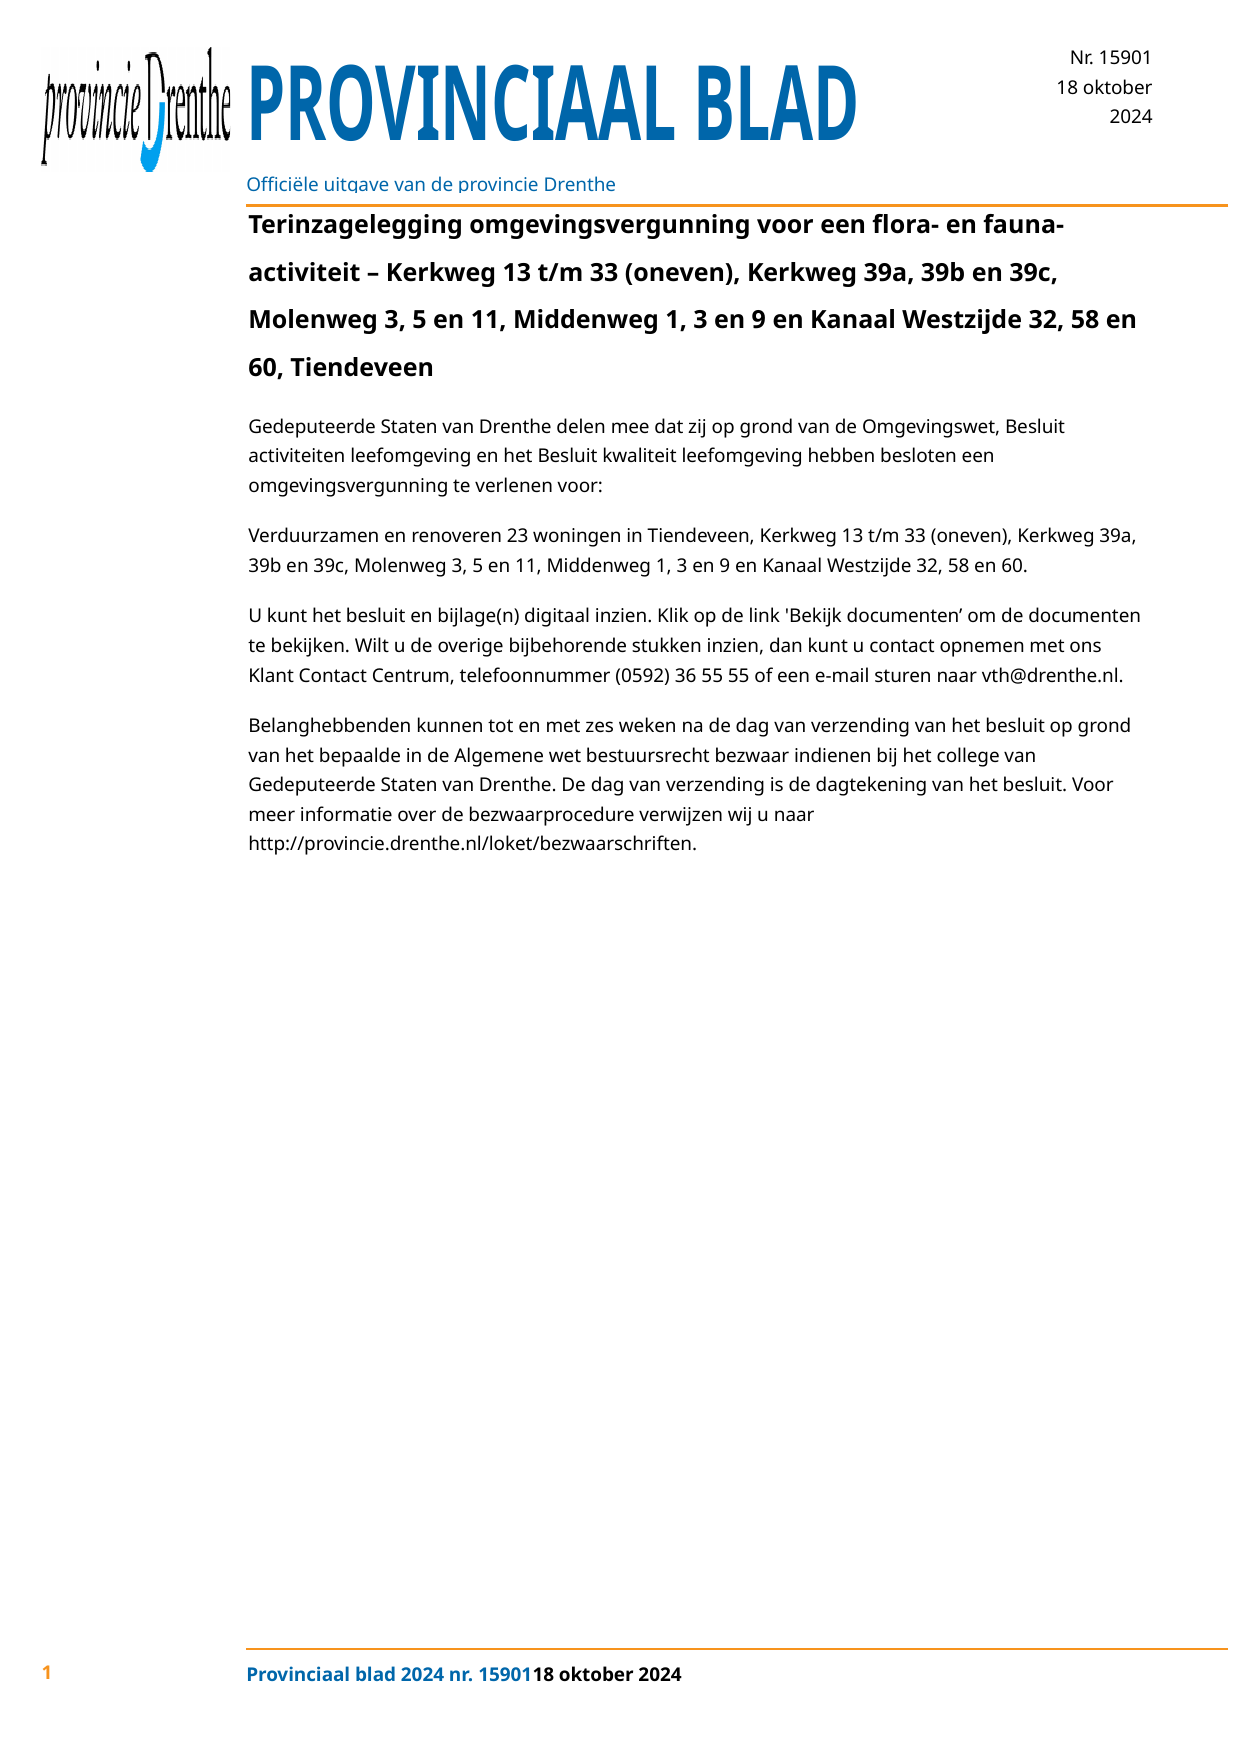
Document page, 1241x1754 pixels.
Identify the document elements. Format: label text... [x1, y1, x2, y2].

picture [41, 47, 231, 172]
text U kunt het besluit en bijlage(n) digitaal inzien. Klik op de link 'Bekijk documenten’ om de documenten te bekijken. Wilt u de overige bijbehorende stukken inzien, dan kunt u contact opnemen met ons Klant Contact Centrum, telefoonnummer (0592) 36 55 55 of een e-mail sturen naar vth@drenthe.nl. [248, 603, 1152, 688]
text Belanghebbenden kunnen tot en met zes weken na de dag van verzending van het besluit op grond van het bepaalde in de Algemene wet bestuursrecht bezwaar indienen bij het college van Gedeputeerde Staten van Drenthe. De dag van verzending is de dagtekening van het besluit. Voor meer informatie over de bezwaarprocedure verwijzen wij u naar http://provincie.drenthe.nl/loket/bezwaarschriften. [248, 712, 1152, 856]
text Verduurzamen en renoveren 23 woningen in Tiendeveen, Kerkweg 13 t/m 33 (oneven), Kerkweg 39a, 39b en 39c, Molenweg 3, 5 en 11, Middenweg 1, 3 en 9 en Kanaal Westzijde 32, 58 en 60. [248, 523, 1152, 578]
text Gedeputeerde Staten van Drenthe delen mee dat zij op grond van de Omgevingswet, Besluit activiteiten leefomgeving en het Besluit kwaliteit leefomgeving hebben besloten een omgevingsvergunning te verlenen voor: [248, 413, 1152, 498]
text Terinzagelegging omgevingsvergunning voor een flora- en fauna-activiteit – Kerkweg 13 t/m 33 (oneven), Kerkweg 39a, 39b en 39c, Molenweg 3, 5 en 11, Middenweg 1, 3 en 9 en Kanaal Westzijde 32, 58 en 60, Tiendeveen [248, 207, 1152, 384]
